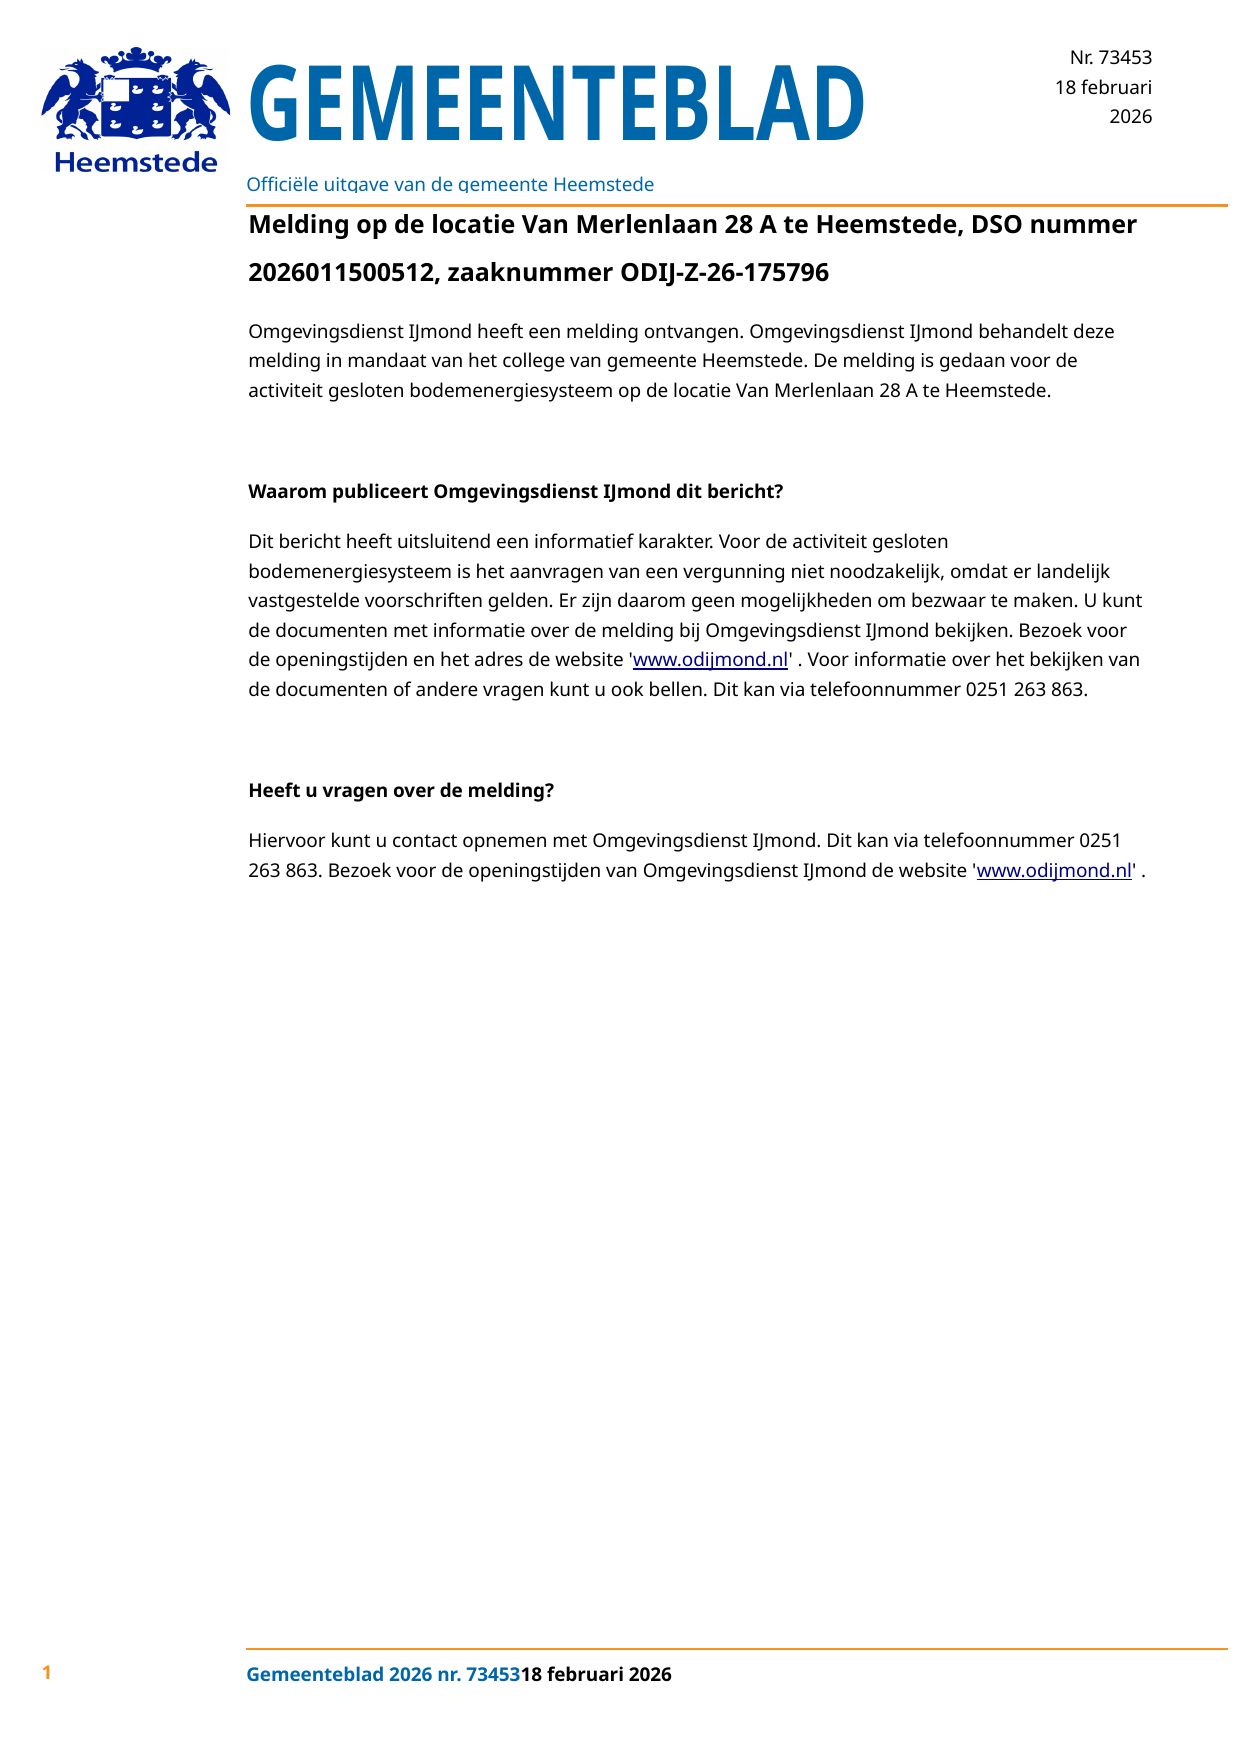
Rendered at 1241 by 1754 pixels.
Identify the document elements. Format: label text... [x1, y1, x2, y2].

text Melding op de locatie Van Merlenlaan 28 A te Heemstede, DSO nummer 2026011500512, zaaknummer ODIJ-Z-26-175796 [248, 207, 1152, 288]
picture [41, 47, 231, 172]
text Heeft u vragen over de melding? [248, 777, 1152, 803]
text Omgevingsdienst IJmond heeft een melding ontvangen. Omgevingsdienst IJmond behandelt deze melding in mandaat van het college van gemeente Heemstede. De melding is gedaan voor de activiteit gesloten bodemenergiesysteem op de locatie Van Merlenlaan 28 A te Heemstede. [248, 318, 1152, 403]
text Dit bericht heeft uitsluitend een informatief karakter. Voor de activiteit gesloten bodemenergiesysteem is het aanvragen van een vergunning niet noodzakelijk, omdat er landelijk vastgestelde voorschriften gelden. Er zijn daarom geen mogelijkheden om bezwaar te maken. U kunt de documenten met informatie over de melding bij Omgevingsdienst IJmond bekijken. Bezoek voor de openingstijden en het adres de website 'www.odijmond.nl' . Voor informatie over het bekijken van de documenten of andere vragen kunt u ook bellen. Dit kan via telefoonnummer 0251 263 863. [248, 528, 1152, 702]
text Hiervoor kunt u contact opnemen met Omgevingsdienst IJmond. Dit kan via telefoonnummer 0251 263 863. Bezoek voor de openingstijden van Omgevingsdienst IJmond de website 'www.odijmond.nl' . [248, 827, 1152, 883]
text Waarom publiceert Omgevingsdienst IJmond dit bericht? [248, 478, 1152, 504]
